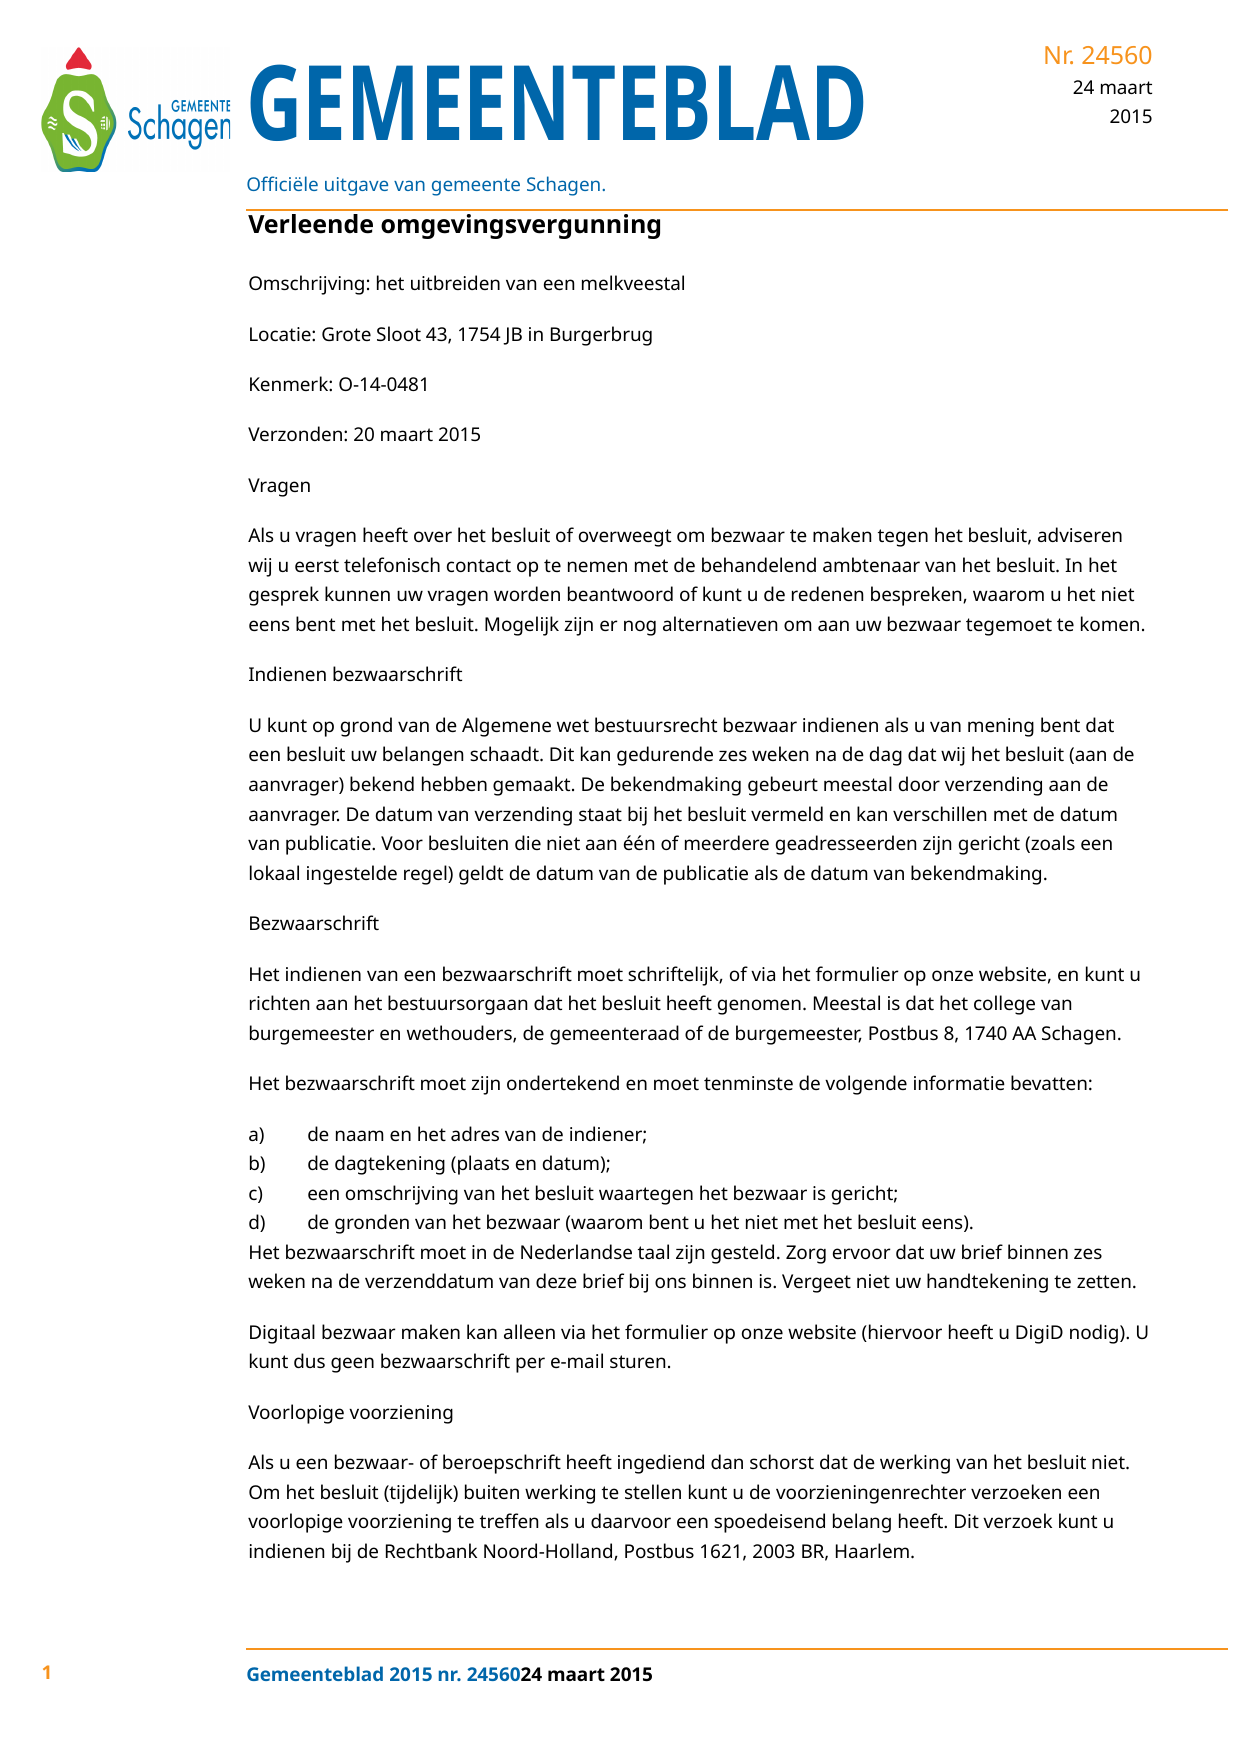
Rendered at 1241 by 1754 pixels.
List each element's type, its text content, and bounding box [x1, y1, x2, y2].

list een omschrijving van het besluit waartegen het bezwaar is gericht; [248, 1180, 1152, 1206]
list de gronden van het bezwaar (waarom bent u het niet met het besluit eens). [248, 1209, 1152, 1235]
text Het indienen van een bezwaarschrift moet schriftelijk, of via het formulier op onze website, en kunt u richten aan het bestuursorgaan dat het besluit heeft genomen. Meestal is dat het college van burgemeester en wethouders, de gemeenteraad of de burgemeester, Postbus 8, 1740 AA Schagen. [248, 961, 1152, 1046]
list de dagtekening (plaats en datum); [248, 1150, 1152, 1176]
text U kunt op grond van de Algemene wet bestuursrecht bezwaar indienen als u van mening bent dat een besluit uw belangen schaadt. Dit kan gedurende zes weken na de dag dat wij het besluit (aan de aanvrager) bekend hebben gemaakt. De bekendmaking gebeurt meestal door verzending aan de aanvrager. De datum van verzending staat bij het besluit vermeld en kan verschillen met de datum van publicatie. Voor besluiten die niet aan één of meerdere geadresseerden zijn gericht (zoals een lokaal ingestelde regel) geldt de datum van de publicatie als de datum van bekendmaking. [248, 712, 1152, 886]
text Voorlopige voorziening [248, 1399, 1152, 1425]
text Kenmerk: O-14-0481 [248, 371, 1152, 397]
text Locatie: Grote Sloot 43, 1754 JB in Burgerbrug [248, 321, 1152, 346]
text Als u een bezwaar- of beroepschrift heeft ingediend dan schorst dat de werking van het besluit niet. Om het besluit (tijdelijk) buiten werking te stellen kunt u de voorzieningenrechter verzoeken een voorlopige voorziening te treffen als u daarvoor een spoedeisend belang heeft. Dit verzoek kunt u indienen bij de Rechtbank Noord-Holland, Postbus 1621, 2003 BR, Haarlem. [248, 1449, 1152, 1564]
text Bezwaarschrift [248, 910, 1152, 936]
text Verleende omgevingsvergunning [248, 211, 1152, 241]
picture [41, 47, 231, 172]
text Verzonden: 20 maart 2015 [248, 422, 1152, 447]
text Omschrijving: het uitbreiden van een melkveestal [248, 270, 1152, 296]
text Digitaal bezwaar maken kan alleen via het formulier op onze website (hiervoor heeft u DigiD nodig). U kunt dus geen bezwaarschrift per e-mail sturen. [248, 1319, 1152, 1374]
text Als u vragen heeft over het besluit of overweegt om bezwaar te maken tegen het besluit, adviseren wij u eerst telefonisch contact op te nemen met de behandelend ambtenaar van het besluit. In het gesprek kunnen uw vragen worden beantwoord of kunt u de redenen bespreken, waarom u het niet eens bent met het besluit. Mogelijk zijn er nog alternatieven om aan uw bezwaar tegemoet te komen. [248, 522, 1152, 637]
text Het bezwaarschrift moet in de Nederlandse taal zijn gesteld. Zorg ervoor dat uw brief binnen zes weken na de verzenddatum van deze brief bij ons binnen is. Vergeet niet uw handtekening te zetten. [248, 1239, 1152, 1294]
text Het bezwaarschrift moet zijn ondertekend en moet tenminste de volgende informatie bevatten: [248, 1070, 1152, 1096]
text Indienen bezwaarschrift [248, 662, 1152, 687]
list de naam en het adres van de indiener; [248, 1121, 1152, 1146]
text Vragen [248, 472, 1152, 498]
